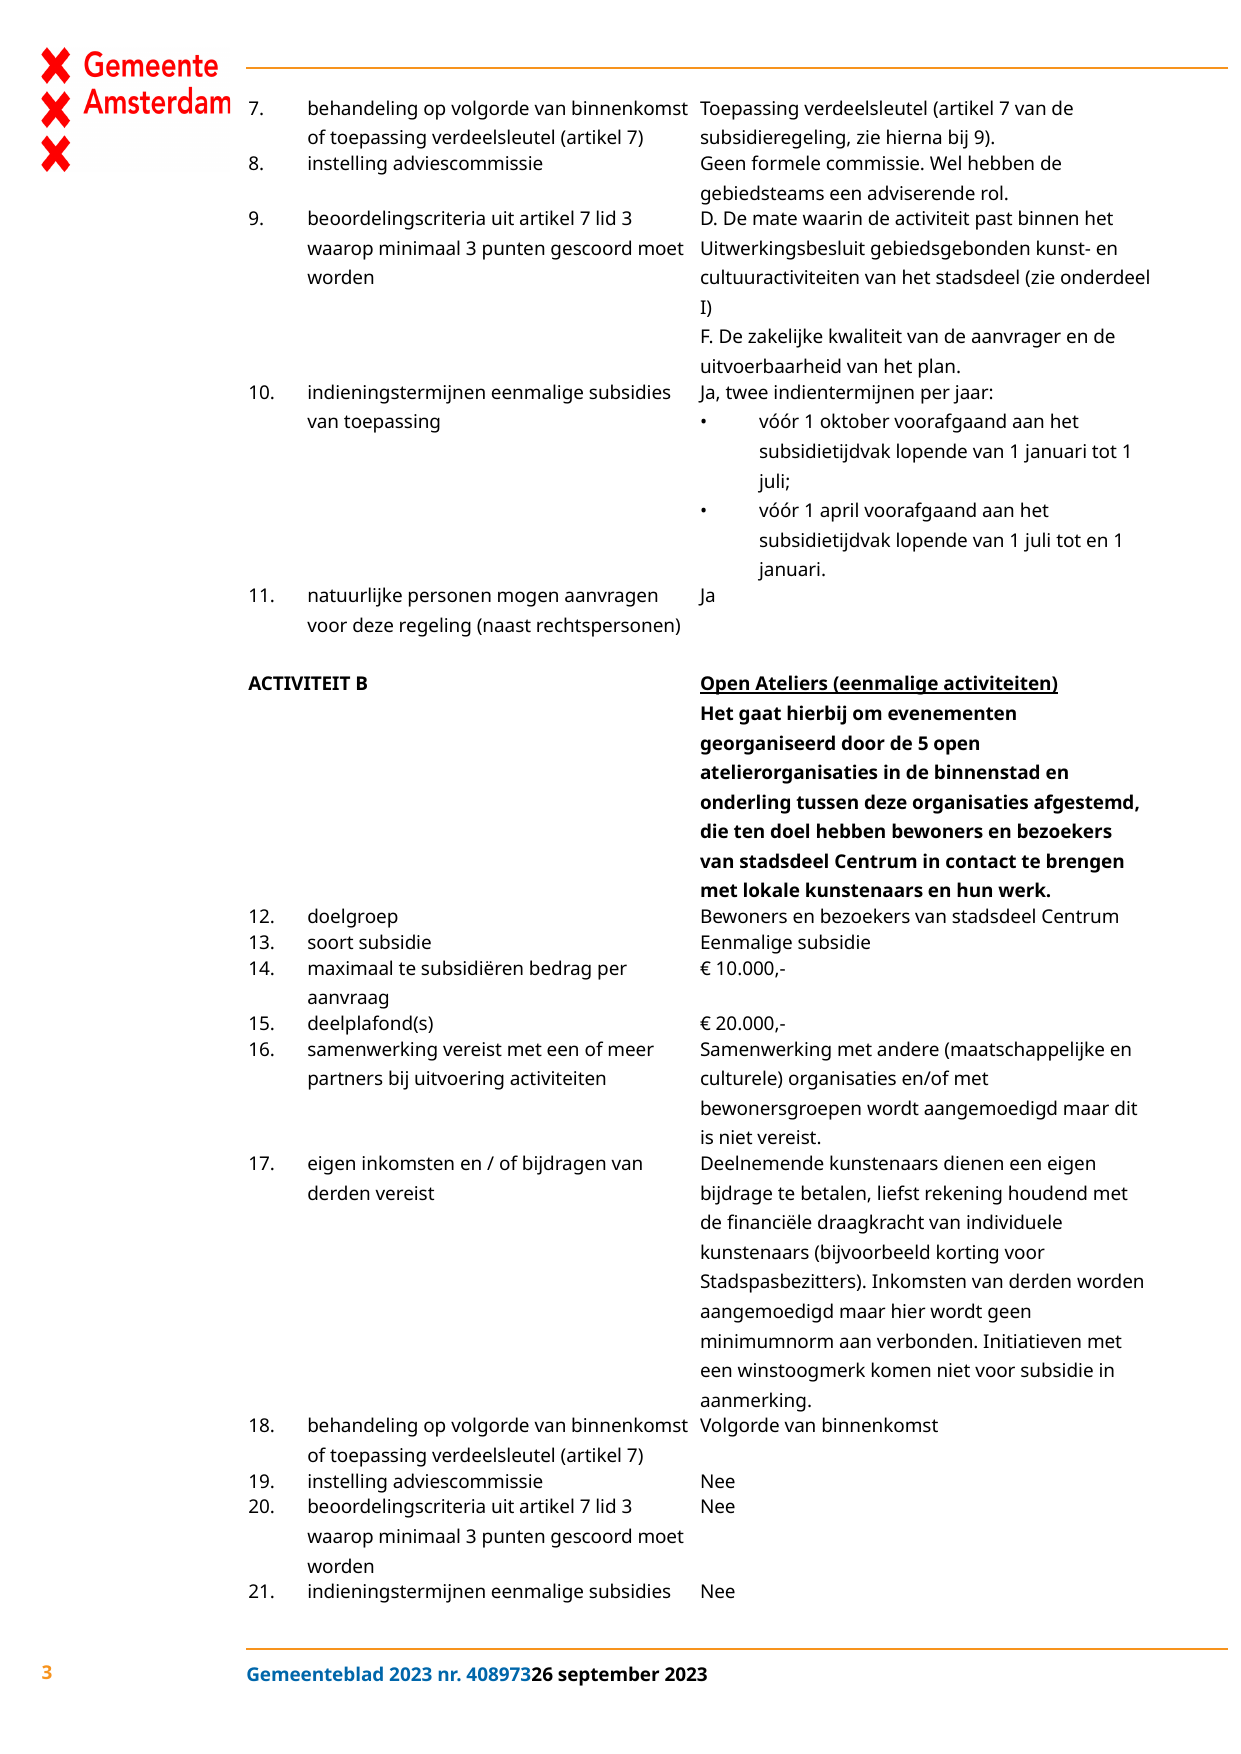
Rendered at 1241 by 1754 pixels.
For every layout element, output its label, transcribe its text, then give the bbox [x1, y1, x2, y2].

table_cell Ja, twee indientermijnen per jaar: vóór 1 oktober voorafgaand aan het subsidietijdvak lopende van 1 januari tot 1 juli; vóór 1 april voorafgaand aan het subsidietijdvak lopende van 1 juli tot en 1 januari. [700, 379, 1152, 582]
table_cell Deelnemende kunstenaars dienen een eigen bijdrage te betalen, liefst rekening houdend met de financiële draagkracht van individuele kunstenaars (bijvoorbeeld korting voor Stadspasbezitters). Inkomsten van derden worden aangemoedigd maar hier wordt geen minimumnorm aan verbonden. Initiatieven met een winstoogmerk komen niet voor subsidie in aanmerking. [700, 1150, 1152, 1413]
table_cell Nee [700, 1494, 1152, 1579]
table_cell Nee [700, 1579, 1152, 1604]
picture [41, 47, 231, 172]
table_cell soort subsidie [248, 929, 700, 955]
table_cell Volgorde van binnenkomst [700, 1413, 1152, 1468]
table_header ACTIVITEIT B [248, 671, 700, 903]
table_cell Nee [700, 1468, 1152, 1494]
table_cell instelling adviescommissie [248, 1468, 700, 1494]
table_cell behandeling op volgorde van binnenkomst of toepassing verdeelsleutel (artikel 7) [248, 95, 700, 150]
table_cell Geen formele commissie. Wel hebben de gebiedsteams een adviserende rol. [700, 150, 1152, 205]
table_cell instelling adviescommissie [248, 150, 700, 205]
table_cell samenwerking vereist met een of meer partners bij uitvoering activiteiten [248, 1036, 700, 1150]
table_cell beoordelingscriteria uit artikel 7 lid 3 waarop minimaal 3 punten gescoord moet worden [248, 1494, 700, 1579]
table_cell Samenwerking met andere (maatschappelijke en culturele) organisaties en/of met bewonersgroepen wordt aangemoedigd maar dit is niet vereist. [700, 1036, 1152, 1150]
table_cell Ja [700, 582, 1152, 638]
table_cell eigen inkomsten en / of bijdragen van derden vereist [248, 1150, 700, 1413]
table_cell Toepassing verdeelsleutel (artikel 7 van de subsidieregeling, zie hierna bij 9). [700, 95, 1152, 150]
table_cell beoordelingscriteria uit artikel 7 lid 3 waarop minimaal 3 punten gescoord moet worden [248, 205, 700, 379]
table_cell Bewoners en bezoekers van stadsdeel Centrum [700, 903, 1152, 929]
table_cell doelgroep [248, 903, 700, 929]
table_cell € 20.000,- [700, 1010, 1152, 1036]
table_cell maximaal te subsidiëren bedrag per aanvraag [248, 955, 700, 1010]
table_cell indieningstermijnen eenmalige subsidies van toepassing [248, 379, 700, 582]
table_cell deelplafond(s) [248, 1010, 700, 1036]
table_header Open Ateliers (eenmalige activiteiten) Het gaat hierbij om evenementen georganiseerd door de 5 open atelierorganisaties in de binnenstad en onderling tussen deze organisaties afgestemd, die ten doel hebben bewoners en bezoekers van stadsdeel Centrum in contact te brengen met lokale kunstenaars en hun werk. [700, 671, 1152, 903]
table_cell natuurlijke personen mogen aanvragen voor deze regeling (naast rechtspersonen) [248, 582, 700, 638]
table_cell behandeling op volgorde van binnenkomst of toepassing verdeelsleutel (artikel 7) [248, 1413, 700, 1468]
table_cell indieningstermijnen eenmalige subsidies [248, 1579, 700, 1604]
table_cell Eenmalige subsidie [700, 929, 1152, 955]
table_cell € 10.000,- [700, 955, 1152, 1010]
table_cell D. De mate waarin de activiteit past binnen het Uitwerkingsbesluit gebiedsgebonden kunst- en cultuuractiviteiten van het stadsdeel (zie onderdeel I) F. De zakelijke kwaliteit van de aanvrager en de uitvoerbaarheid van het plan. [700, 205, 1152, 379]
